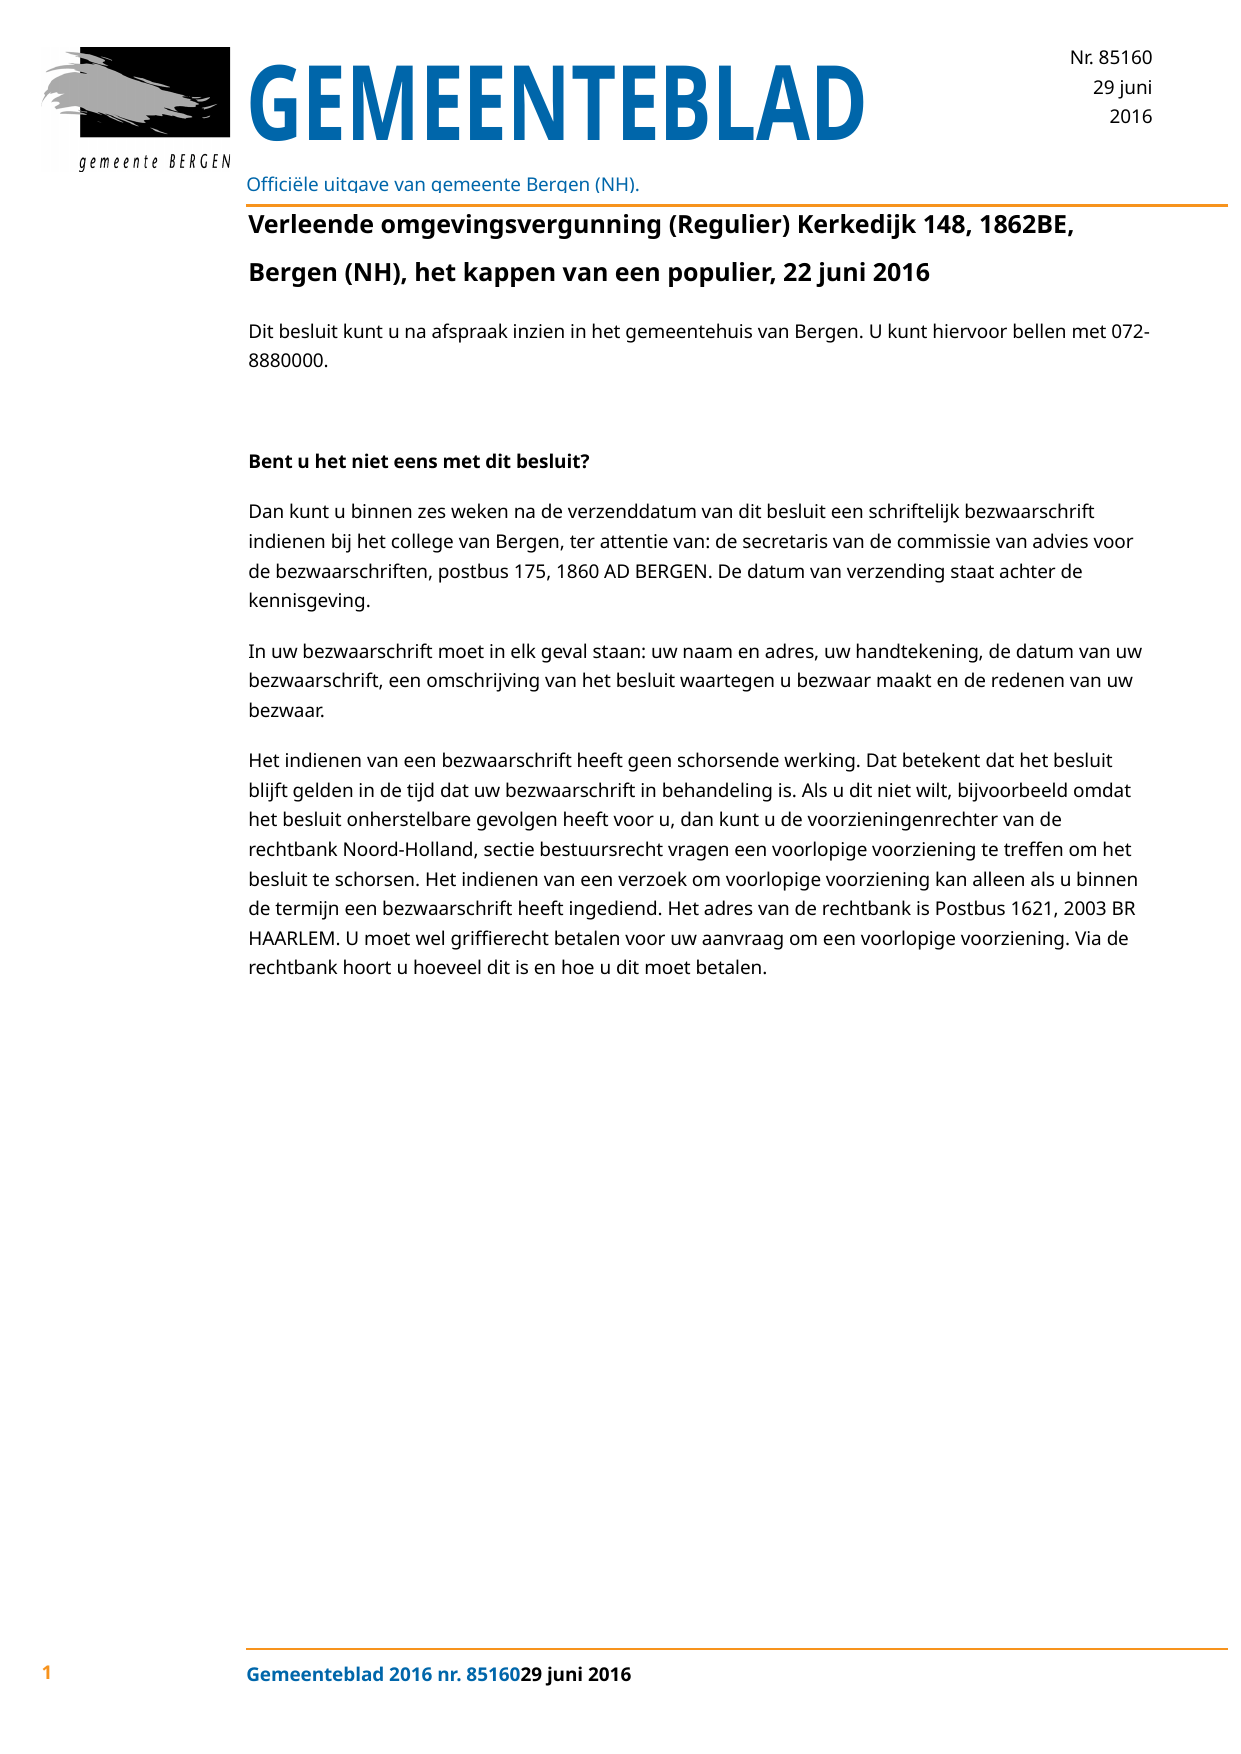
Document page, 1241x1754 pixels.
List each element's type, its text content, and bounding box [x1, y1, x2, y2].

text Dit besluit kunt u na afspraak inzien in het gemeentehuis van Bergen. U kunt hiervoor bellen met 072-8880000. [248, 318, 1152, 373]
text Het indienen van een bezwaarschrift heeft geen schorsende werking. Dat betekent dat het besluit blijft gelden in de tijd dat uw bezwaarschrift in behandeling is. Als u dit niet wilt, bijvoorbeeld omdat het besluit onherstelbare gevolgen heeft voor u, dan kunt u de voorzieningenrechter van de rechtbank Noord-Holland, sectie bestuursrecht vragen een voorlopige voorziening te treffen om het besluit te schorsen. Het indienen van een verzoek om voorlopige voorziening kan alleen als u binnen de termijn een bezwaarschrift heeft ingediend. Het adres van de rechtbank is Postbus 1621, 2003 BR HAARLEM. U moet wel griffierecht betalen voor uw aanvraag om een voorlopige voorziening. Via de rechtbank hoort u hoeveel dit is en hoe u dit moet betalen. [248, 747, 1152, 980]
text Verleende omgevingsvergunning (Regulier) Kerkedijk 148, 1862BE, Bergen (NH), het kappen van een populier, 22 juni 2016 [248, 207, 1152, 288]
text Bent u het niet eens met dit besluit? [248, 448, 1152, 474]
text In uw bezwaarschrift moet in elk geval staan: uw naam en adres, uw handtekening, de datum van uw bezwaarschrift, een omschrijving van het besluit waartegen u bezwaar maakt en de redenen van uw bezwaar. [248, 638, 1152, 723]
picture [41, 47, 231, 172]
text Dan kunt u binnen zes weken na de verzenddatum van dit besluit een schriftelijk bezwaarschrift indienen bij het college van Bergen, ter attentie van: de secretaris van de commissie van advies voor de bezwaarschriften, postbus 175, 1860 AD BERGEN. De datum van verzending staat achter de kennisgeving. [248, 499, 1152, 613]
